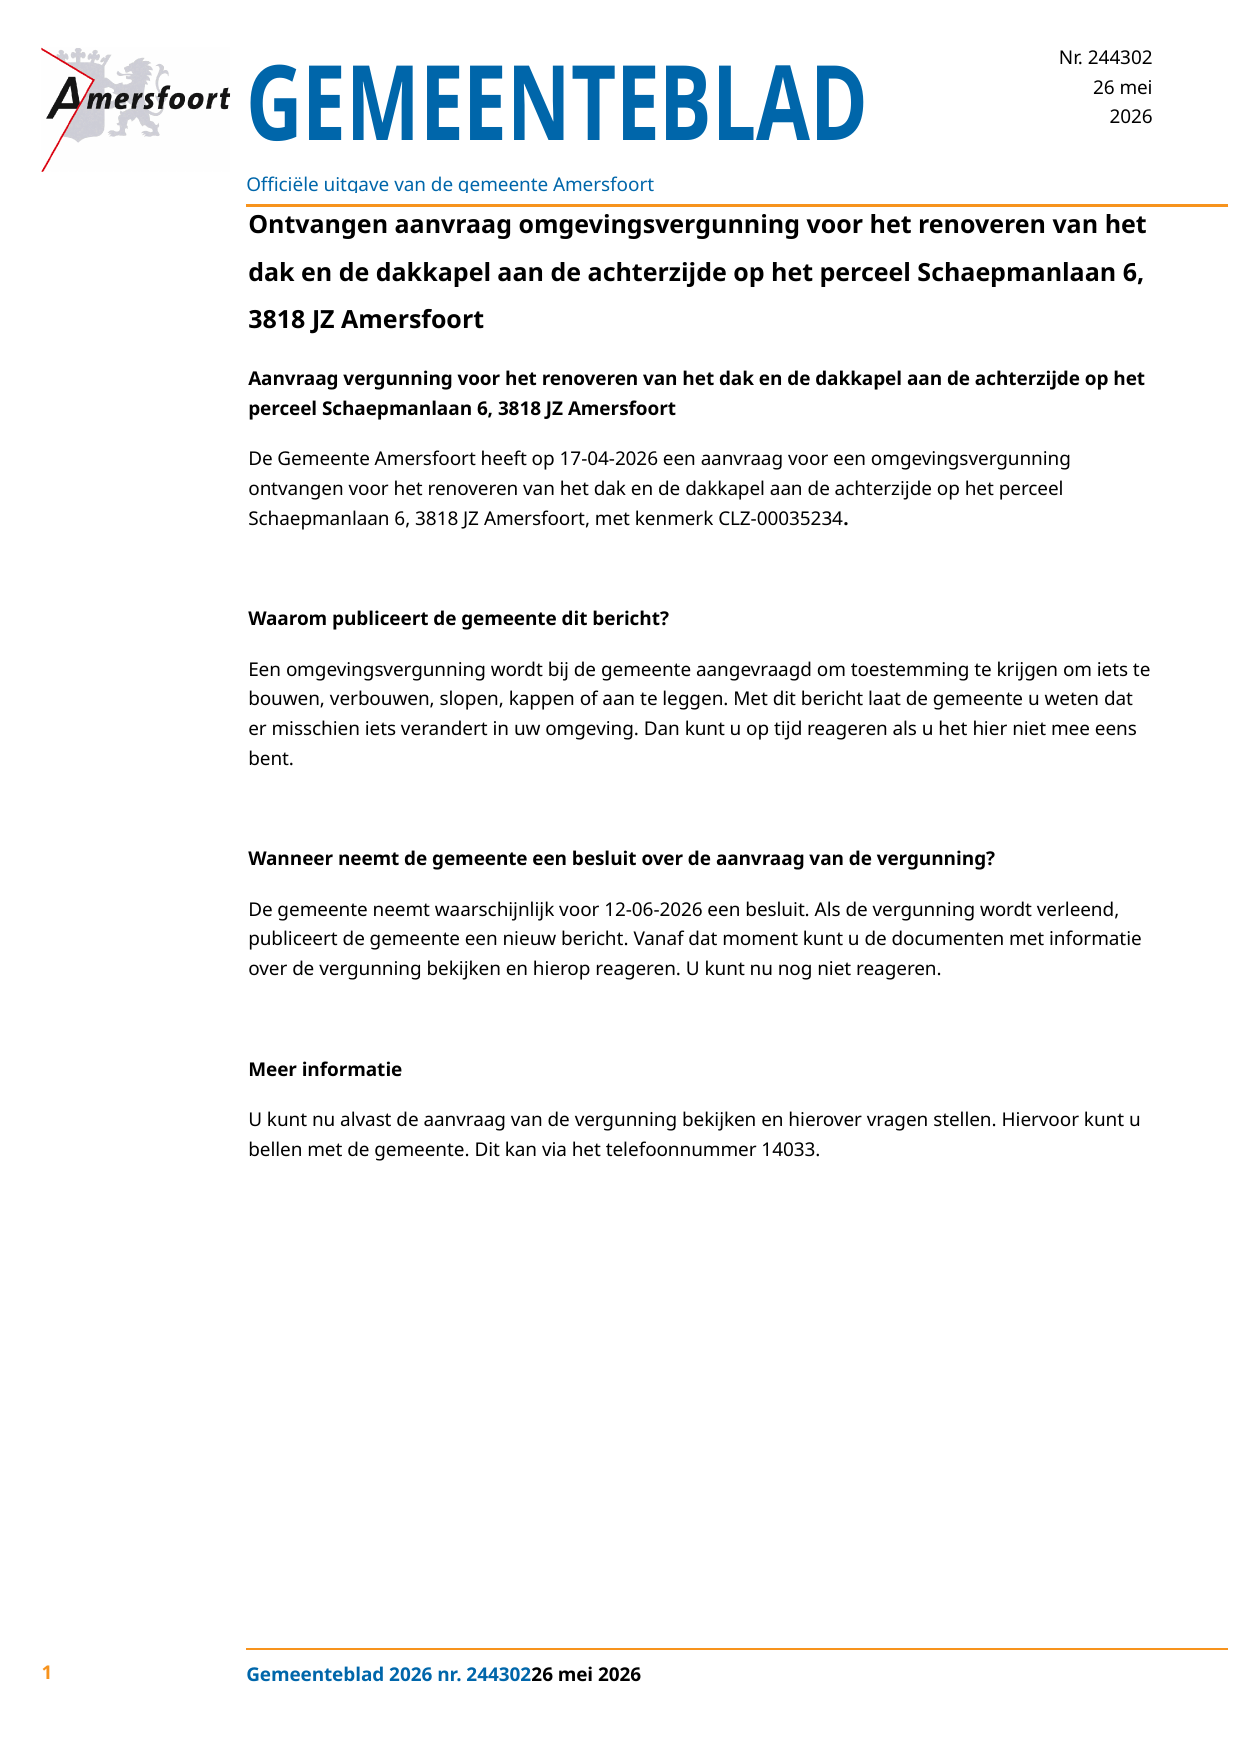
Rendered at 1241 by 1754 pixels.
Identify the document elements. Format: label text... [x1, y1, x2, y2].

text U kunt nu alvast de aanvraag van de vergunning bekijken en hierover vragen stellen. Hiervoor kunt u bellen met de gemeente. Dit kan via het telefoonnummer 14033. [248, 1106, 1152, 1162]
text De Gemeente Amersfoort heeft op 17-04-2026 een aanvraag voor een omgevingsvergunning ontvangen voor het renoveren van het dak en de dakkapel aan de achterzijde op het perceel Schaepmanlaan 6, 3818 JZ Amersfoort, met kenmerk CLZ-00035234. [248, 446, 1152, 530]
text De gemeente neemt waarschijnlijk voor 12-06-2026 een besluit. Als de vergunning wordt verleend, publiceert de gemeente een nieuw bericht. Vanaf dat moment kunt u de documenten met informatie over de vergunning bekijken en hierop reageren. U kunt nu nog niet reageren. [248, 896, 1152, 981]
text Een omgevingsvergunning wordt bij de gemeente aangevraagd om toestemming te krijgen om iets te bouwen, verbouwen, slopen, kappen of aan te leggen. Met dit bericht laat de gemeente u weten dat er misschien iets verandert in uw omgeving. Dan kunt u op tijd reageren als u het hier niet mee eens bent. [248, 656, 1152, 770]
text Aanvraag vergunning voor het renoveren van het dak en de dakkapel aan de achterzijde op het perceel Schaepmanlaan 6, 3818 JZ Amersfoort [248, 366, 1152, 421]
text Ontvangen aanvraag omgevingsvergunning voor het renoveren van het dak en de dakkapel aan de achterzijde op het perceel Schaepmanlaan 6, 3818 JZ Amersfoort [248, 207, 1152, 336]
text Waarom publiceert de gemeente dit bericht? [248, 606, 1152, 631]
picture [41, 47, 231, 172]
text Meer informatie [248, 1056, 1152, 1082]
text Wanneer neemt de gemeente een besluit over de aanvraag van de vergunning? [248, 846, 1152, 871]
